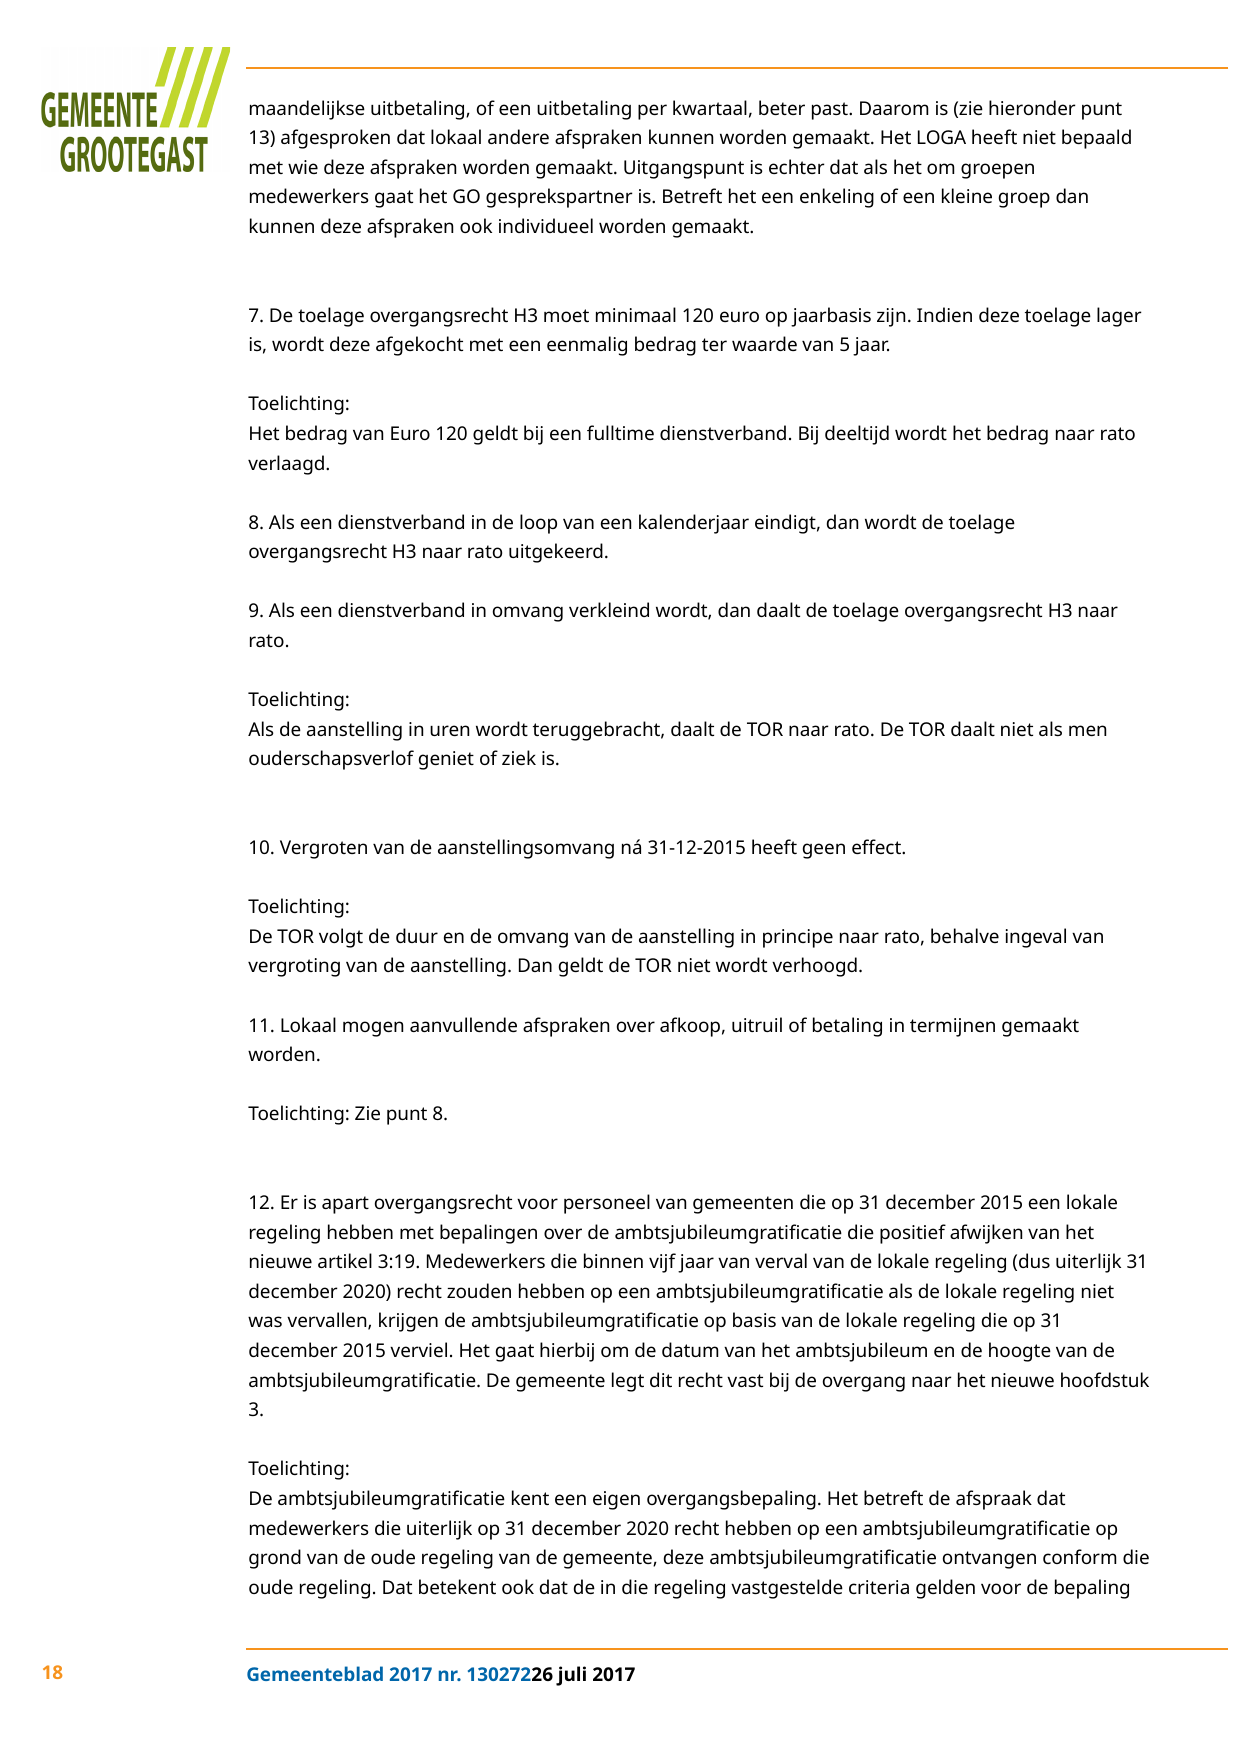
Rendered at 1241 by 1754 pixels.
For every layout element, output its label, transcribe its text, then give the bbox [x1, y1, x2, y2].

picture [41, 47, 231, 172]
text De ambtsjubileumgratificatie kent een eigen overgangsbepaling. Het betreft de afspraak dat medewerkers die uiterlijk op 31 december 2020 recht hebben op een ambtsjubileumgratificatie op grond van de oude regeling van de gemeente, deze ambtsjubileumgratificatie ontvangen conform die oude regeling. Dat betekent ook dat de in die regeling vastgestelde criteria gelden voor de bepaling [248, 1485, 1152, 1600]
text 12. Er is apart overgangsrecht voor personeel van gemeenten die op 31 december 2015 een lokale regeling hebben met bepalingen over de ambtsjubileumgratificatie die positief afwijken van het nieuwe artikel 3:19. Medewerkers die binnen vijf jaar van verval van de lokale regeling (dus uiterlijk 31 december 2020) recht zouden hebben op een ambtsjubileumgratificatie als de lokale regeling niet was vervallen, krijgen de ambtsjubileumgratificatie op basis van de lokale regeling die op 31 december 2015 verviel. Het gaat hierbij om de datum van het ambtsjubileum en de hoogte van de ambtsjubileumgratificatie. De gemeente legt dit recht vast bij de overgang naar het nieuwe hoofdstuk 3. [248, 1189, 1152, 1422]
text 11. Lokaal mogen aanvullende afspraken over afkoop, uitruil of betaling in termijnen gemaakt worden. [248, 1012, 1152, 1067]
text 8. Als een dienstverband in de loop van een kalenderjaar eindigt, dan wordt de toelage overgangsrecht H3 naar rato uitgekeerd. [248, 509, 1152, 564]
text Toelichting: Zie punt 8. [248, 1101, 1152, 1126]
text Het bedrag van Euro 120 geldt bij een fulltime dienstverband. Bij deeltijd wordt het bedrag naar rato verlaagd. [248, 420, 1152, 476]
text Toelichting: [248, 893, 1152, 919]
text De TOR volgt de duur en de omvang van de aanstelling in principe naar rato, behalve ingeval van vergroting van de aanstelling. Dan geldt de TOR niet wordt verhoogd. [248, 923, 1152, 978]
text Toelichting: [248, 391, 1152, 416]
text Toelichting: [248, 686, 1152, 712]
text 7. De toelage overgangsrecht H3 moet minimaal 120 euro op jaarbasis zijn. Indien deze toelage lager is, wordt deze afgekocht met een eenmalig bedrag ter waarde van 5 jaar. [248, 302, 1152, 357]
text 9. Als een dienstverband in omvang verkleind wordt, dan daalt de toelage overgangsrecht H3 naar rato. [248, 598, 1152, 653]
text Als de aanstelling in uren wordt teruggebracht, daalt de TOR naar rato. De TOR daalt niet als men ouderschapsverlof geniet of ziek is. [248, 716, 1152, 771]
text 10. Vergroten van de aanstellingsomvang ná 31-12-2015 heeft geen effect. [248, 834, 1152, 860]
text maandelijkse uitbetaling, of een uitbetaling per kwartaal, beter past. Daarom is (zie hieronder punt 13) afgesproken dat lokaal andere afspraken kunnen worden gemaakt. Het LOGA heeft niet bepaald met wie deze afspraken worden gemaakt. Uitgangspunt is echter dat als het om groepen medewerkers gaat het GO gesprekspartner is. Betreft het een enkeling of een kleine groep dan kunnen deze afspraken ook individueel worden gemaakt. [248, 95, 1152, 239]
text Toelichting: [248, 1456, 1152, 1481]
